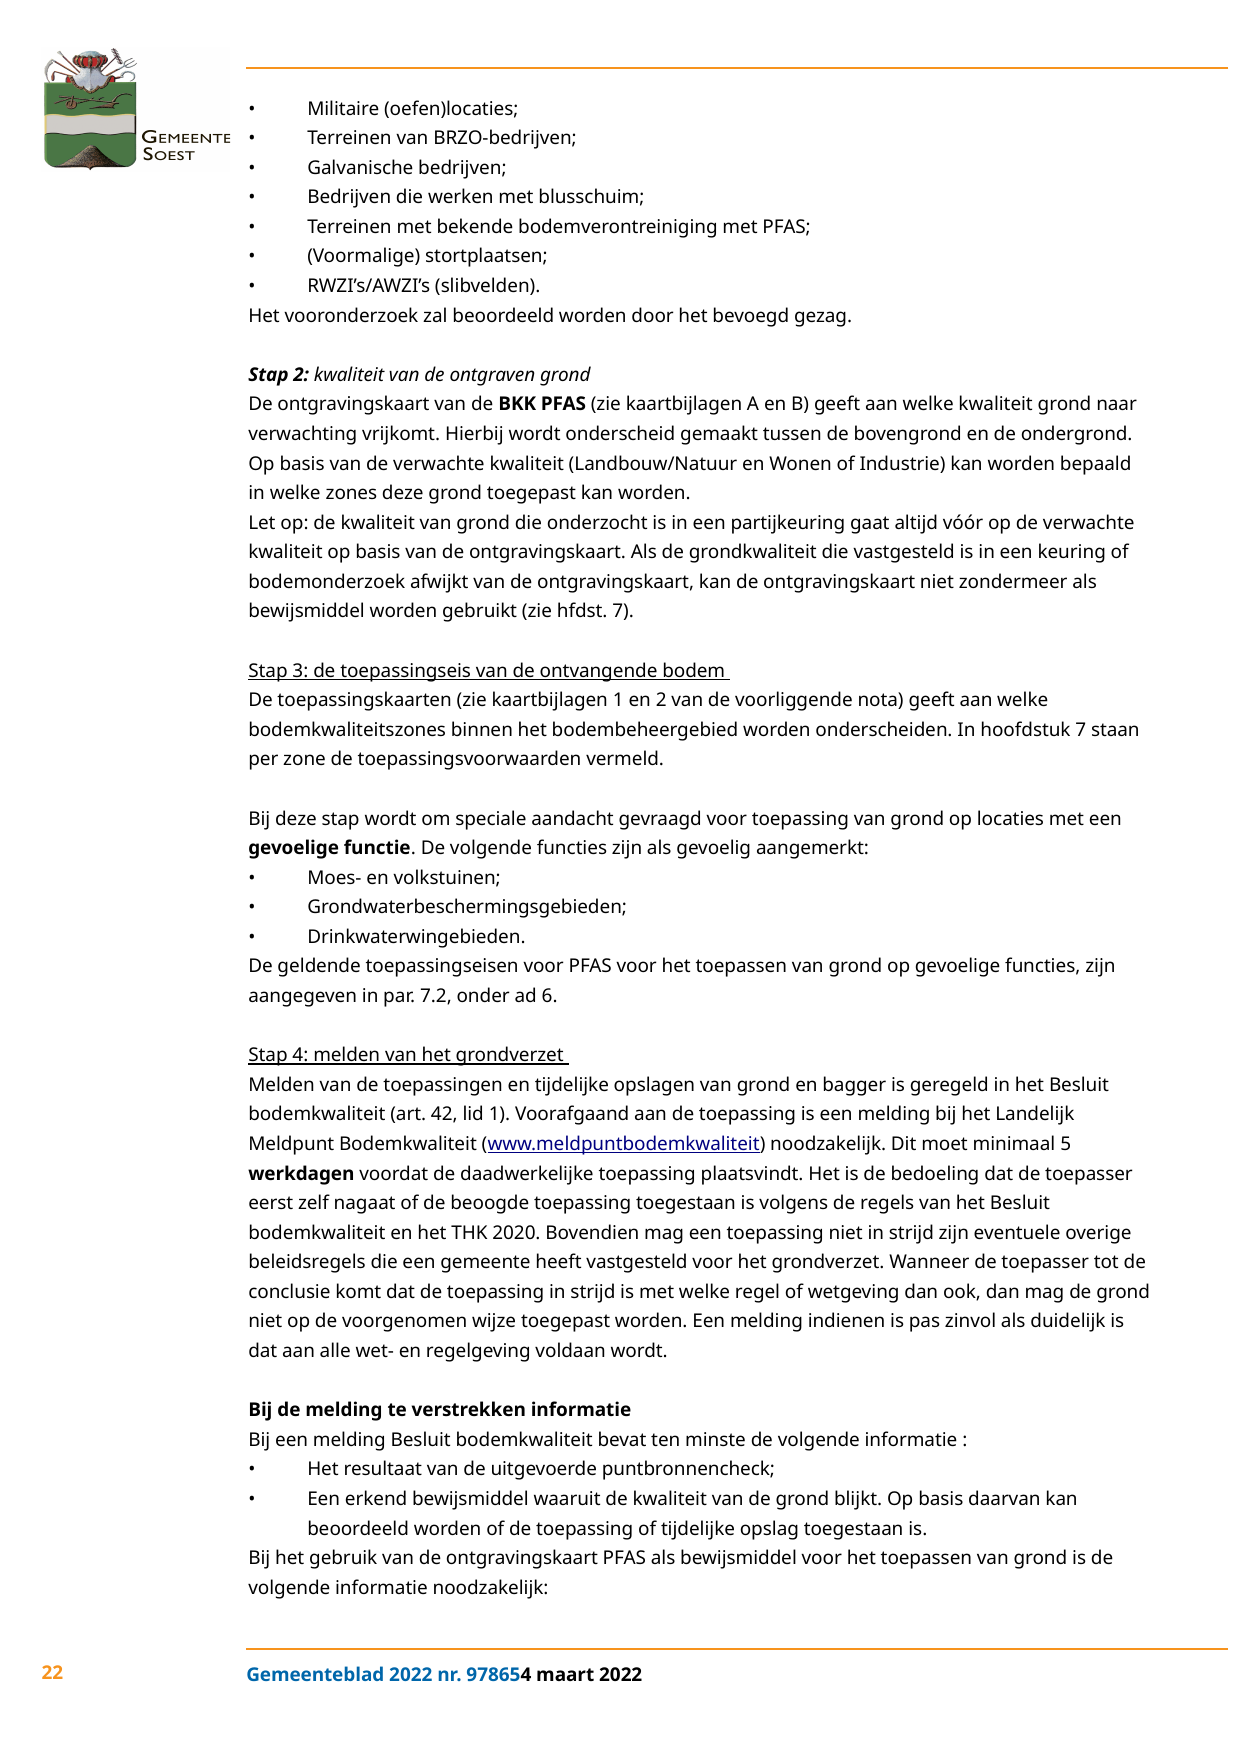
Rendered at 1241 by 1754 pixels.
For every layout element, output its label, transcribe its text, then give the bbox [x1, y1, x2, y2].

text Stap 2: kwaliteit van de ontgraven grond [248, 361, 1152, 387]
list Militaire (oefen)locaties; [248, 95, 1152, 121]
list Galvanische bedrijven; [248, 154, 1152, 180]
list Drinkwaterwingebieden. [248, 923, 1152, 949]
list (Voormalige) stortplaatsen; [248, 243, 1152, 268]
text De geldende toepassingseisen voor PFAS voor het toepassen van grond op gevoelige functies, zijn aangegeven in par. 7.2, onder ad 6. [248, 953, 1152, 1008]
text Stap 4: melden van het grondverzet [248, 1041, 1152, 1067]
list Terreinen met bekende bodemverontreiniging met PFAS; [248, 213, 1152, 239]
text Stap 3: de toepassingseis van de ontvangende bodem [248, 657, 1152, 683]
list Terreinen van BRZO-bedrijven; [248, 124, 1152, 150]
text Bij de melding te verstrekken informatie [248, 1396, 1152, 1422]
text De ontgravingskaart van de BKK PFAS (zie kaartbijlagen A en B) geeft aan welke kwaliteit grond naar verwachting vrijkomt. Hierbij wordt onderscheid gemaakt tussen de bovengrond en de ondergrond. Op basis van de verwachte kwaliteit (Landbouw/Natuur en Wonen of Industrie) kan worden bepaald in welke zones deze grond toegepast kan worden. [248, 391, 1152, 505]
text Het vooronderzoek zal beoordeeld worden door het bevoegd gezag. [248, 302, 1152, 328]
text Bij het gebruik van de ontgravingskaart PFAS als bewijsmiddel voor het toepassen van grond is de volgende informatie noodzakelijk: [248, 1544, 1152, 1600]
text Let op: de kwaliteit van grond die onderzocht is in een partijkeuring gaat altijd vóór op de verwachte kwaliteit op basis van de ontgravingskaart. Als de grondkwaliteit die vastgesteld is in een keuring of bodemonderzoek afwijkt van de ontgravingskaart, kan de ontgravingskaart niet zondermeer als bewijsmiddel worden gebruikt (zie hfdst. 7). [248, 509, 1152, 623]
list Moes- en volkstuinen; [248, 864, 1152, 890]
list Grondwaterbeschermingsgebieden; [248, 893, 1152, 919]
text Melden van de toepassingen en tijdelijke opslagen van grond en bagger is geregeld in het Besluit bodemkwaliteit (art. 42, lid 1). Voorafgaand aan de toepassing is een melding bij het Landelijk Meldpunt Bodemkwaliteit (www.meldpuntbodemkwaliteit) noodzakelijk. Dit moet minimaal 5 werkdagen voordat de daadwerkelijke toepassing plaatsvindt. Het is de bedoeling dat de toepasser eerst zelf nagaat of de beoogde toepassing toegestaan is volgens de regels van het Besluit bodemkwaliteit en het THK 2020. Bovendien mag een toepassing niet in strijd zijn eventuele overige beleidsregels die een gemeente heeft vastgesteld voor het grondverzet. Wanneer de toepasser tot de conclusie komt dat de toepassing in strijd is met welke regel of wetgeving dan ook, dan mag de grond niet op de voorgenomen wijze toegepast worden. Een melding indienen is pas zinvol als duidelijk is dat aan alle wet- en regelgeving voldaan wordt. [248, 1071, 1152, 1363]
text Bij deze stap wordt om speciale aandacht gevraagd voor toepassing van grond op locaties met een gevoelige functie. De volgende functies zijn als gevoelig aangemerkt: [248, 805, 1152, 860]
text De toepassingskaarten (zie kaartbijlagen 1 en 2 van de voorliggende nota) geeft aan welke bodemkwaliteitszones binnen het bodembeheergebied worden onderscheiden. In hoofdstuk 7 staan per zone de toepassingsvoorwaarden vermeld. [248, 686, 1152, 771]
list Het resultaat van de uitgevoerde puntbronnencheck; [248, 1456, 1152, 1481]
picture [41, 47, 231, 172]
list Een erkend bewijsmiddel waaruit de kwaliteit van de grond blijkt. Op basis daarvan kan beoordeeld worden of de toepassing of tijdelijke opslag toegestaan is. [248, 1485, 1152, 1541]
list Bedrijven die werken met blusschuim; [248, 183, 1152, 209]
list RWZI’s/AWZI’s (slibvelden). [248, 272, 1152, 298]
text Bij een melding Besluit bodemkwaliteit bevat ten minste de volgende informatie : [248, 1426, 1152, 1452]
